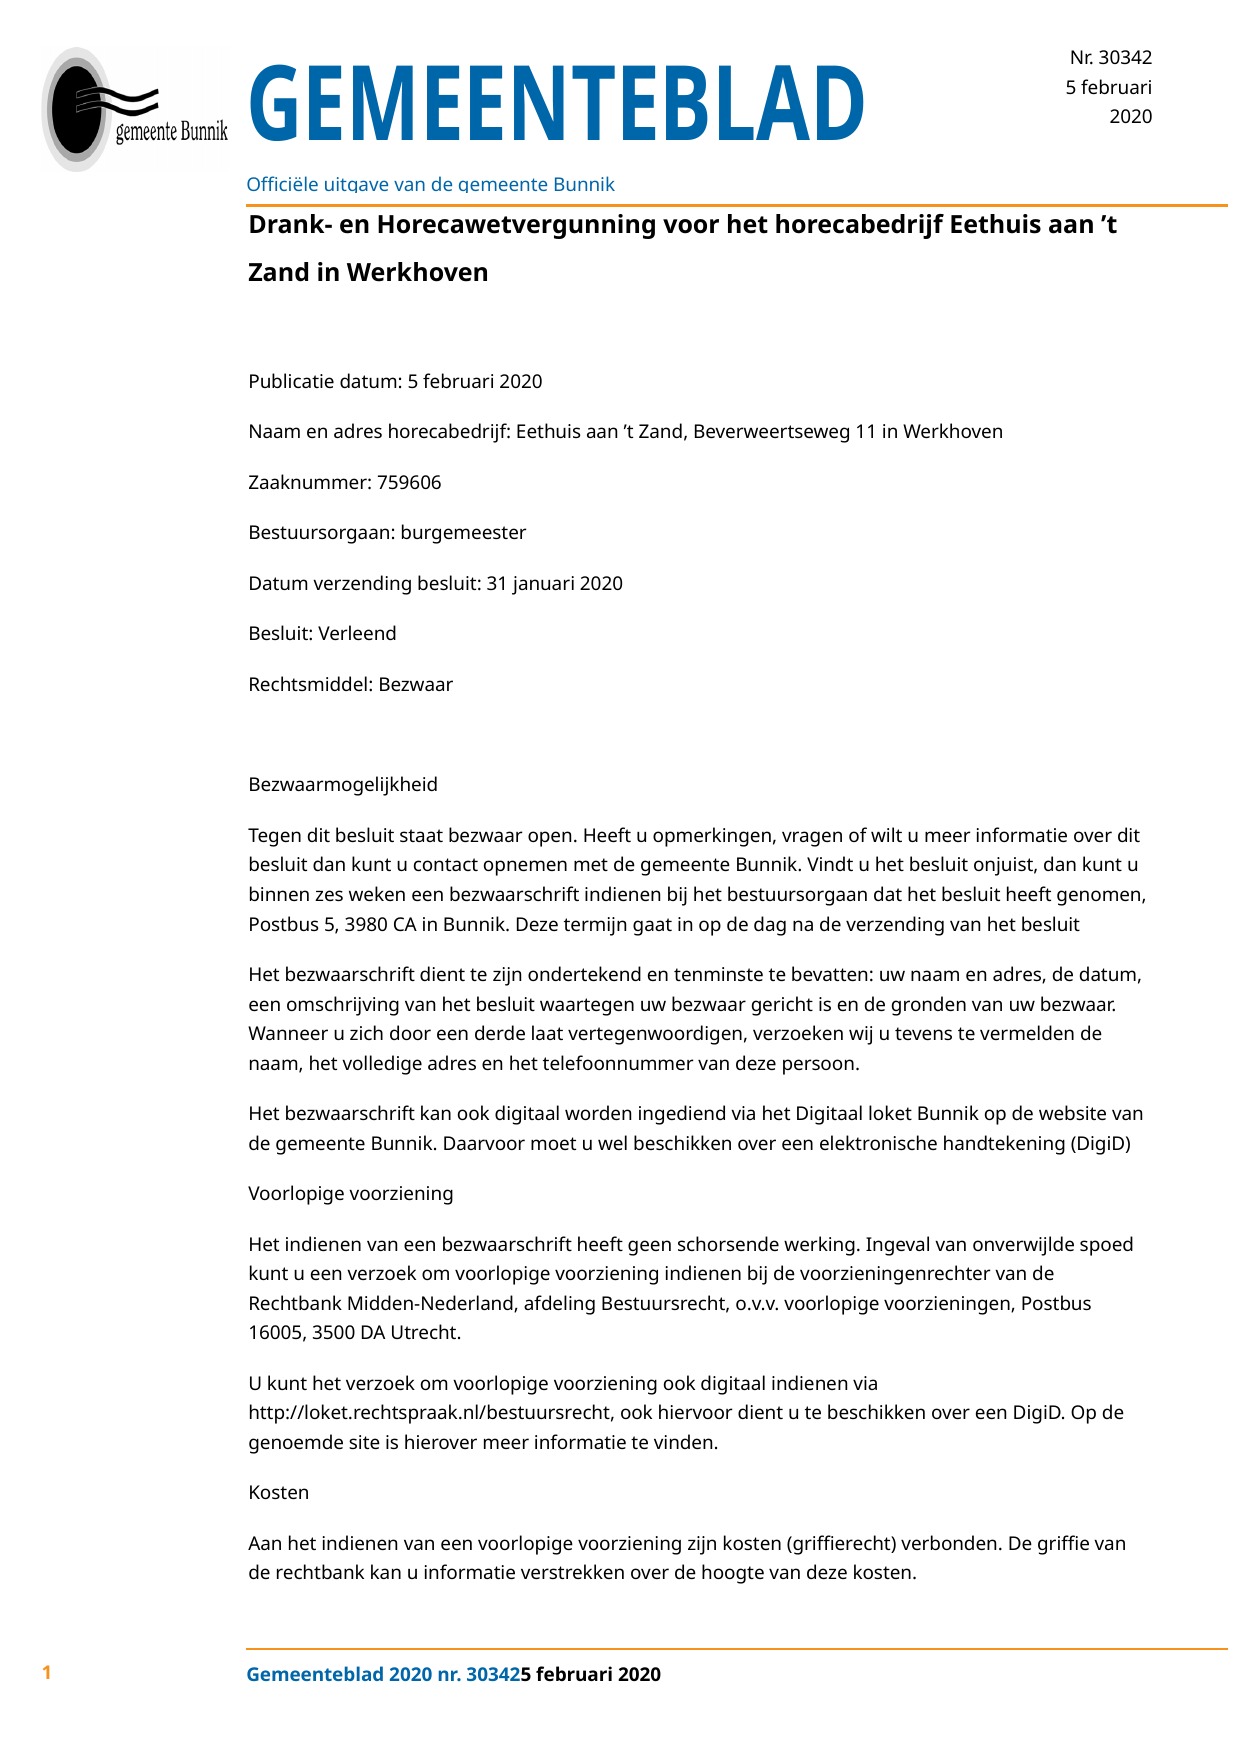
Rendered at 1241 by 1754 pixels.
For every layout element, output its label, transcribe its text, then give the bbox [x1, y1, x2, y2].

text Rechtsmiddel: Bezwaar [248, 671, 1152, 697]
text Bestuursorgaan: burgemeester [248, 519, 1152, 545]
text Drank- en Horecawetvergunning voor het horecabedrijf Eethuis aan ’t Zand in Werkhoven [248, 207, 1152, 288]
picture [41, 47, 231, 172]
text Besluit: Verleend [248, 620, 1152, 646]
text Publicatie datum: 5 februari 2020 [248, 368, 1152, 394]
text U kunt het verzoek om voorlopige voorziening ook digitaal indienen via http://loket.rechtspraak.nl/bestuursrecht, ook hiervoor dient u te beschikken over een DigiD. Op de genoemde site is hierover meer informatie te vinden. [248, 1370, 1152, 1455]
text Kosten [248, 1479, 1152, 1505]
text Het bezwaarschrift kan ook digitaal worden ingediend via het Digitaal loket Bunnik op de website van de gemeente Bunnik. Daarvoor moet u wel beschikken over een elektronische handtekening (DigiD) [248, 1100, 1152, 1156]
text Zaaknummer: 759606 [248, 469, 1152, 495]
text Voorlopige voorziening [248, 1180, 1152, 1206]
text Naam en adres horecabedrijf: Eethuis aan ’t Zand, Beverweertseweg 11 in Werkhoven [248, 419, 1152, 444]
text Het indienen van een bezwaarschrift heeft geen schorsende werking. Ingeval van onverwijlde spoed kunt u een verzoek om voorlopige voorziening indienen bij de voorzieningenrechter van de Rechtbank Midden-Nederland, afdeling Bestuursrecht, o.v.v. voorlopige voorzieningen, Postbus 16005, 3500 DA Utrecht. [248, 1231, 1152, 1345]
text Het bezwaarschrift dient te zijn ondertekend en tenminste te bevatten: uw naam en adres, de datum, een omschrijving van het besluit waartegen uw bezwaar gericht is en de gronden van uw bezwaar. Wanneer u zich door een derde laat vertegenwoordigen, verzoeken wij u tevens te vermelden de naam, het volledige adres en het telefoonnummer van deze persoon. [248, 961, 1152, 1076]
text Datum verzending besluit: 31 januari 2020 [248, 570, 1152, 596]
text Bezwaarmogelijkheid [248, 772, 1152, 797]
text Aan het indienen van een voorlopige voorziening zijn kosten (griffierecht) verbonden. De griffie van de rechtbank kan u informatie verstrekken over de hoogte van deze kosten. [248, 1530, 1152, 1585]
text Tegen dit besluit staat bezwaar open. Heeft u opmerkingen, vragen of wilt u meer informatie over dit besluit dan kunt u contact opnemen met de gemeente Bunnik. Vindt u het besluit onjuist, dan kunt u binnen zes weken een bezwaarschrift indienen bij het bestuursorgaan dat het besluit heeft genomen, Postbus 5, 3980 CA in Bunnik. Deze termijn gaat in op de dag na de verzending van het besluit [248, 822, 1152, 937]
